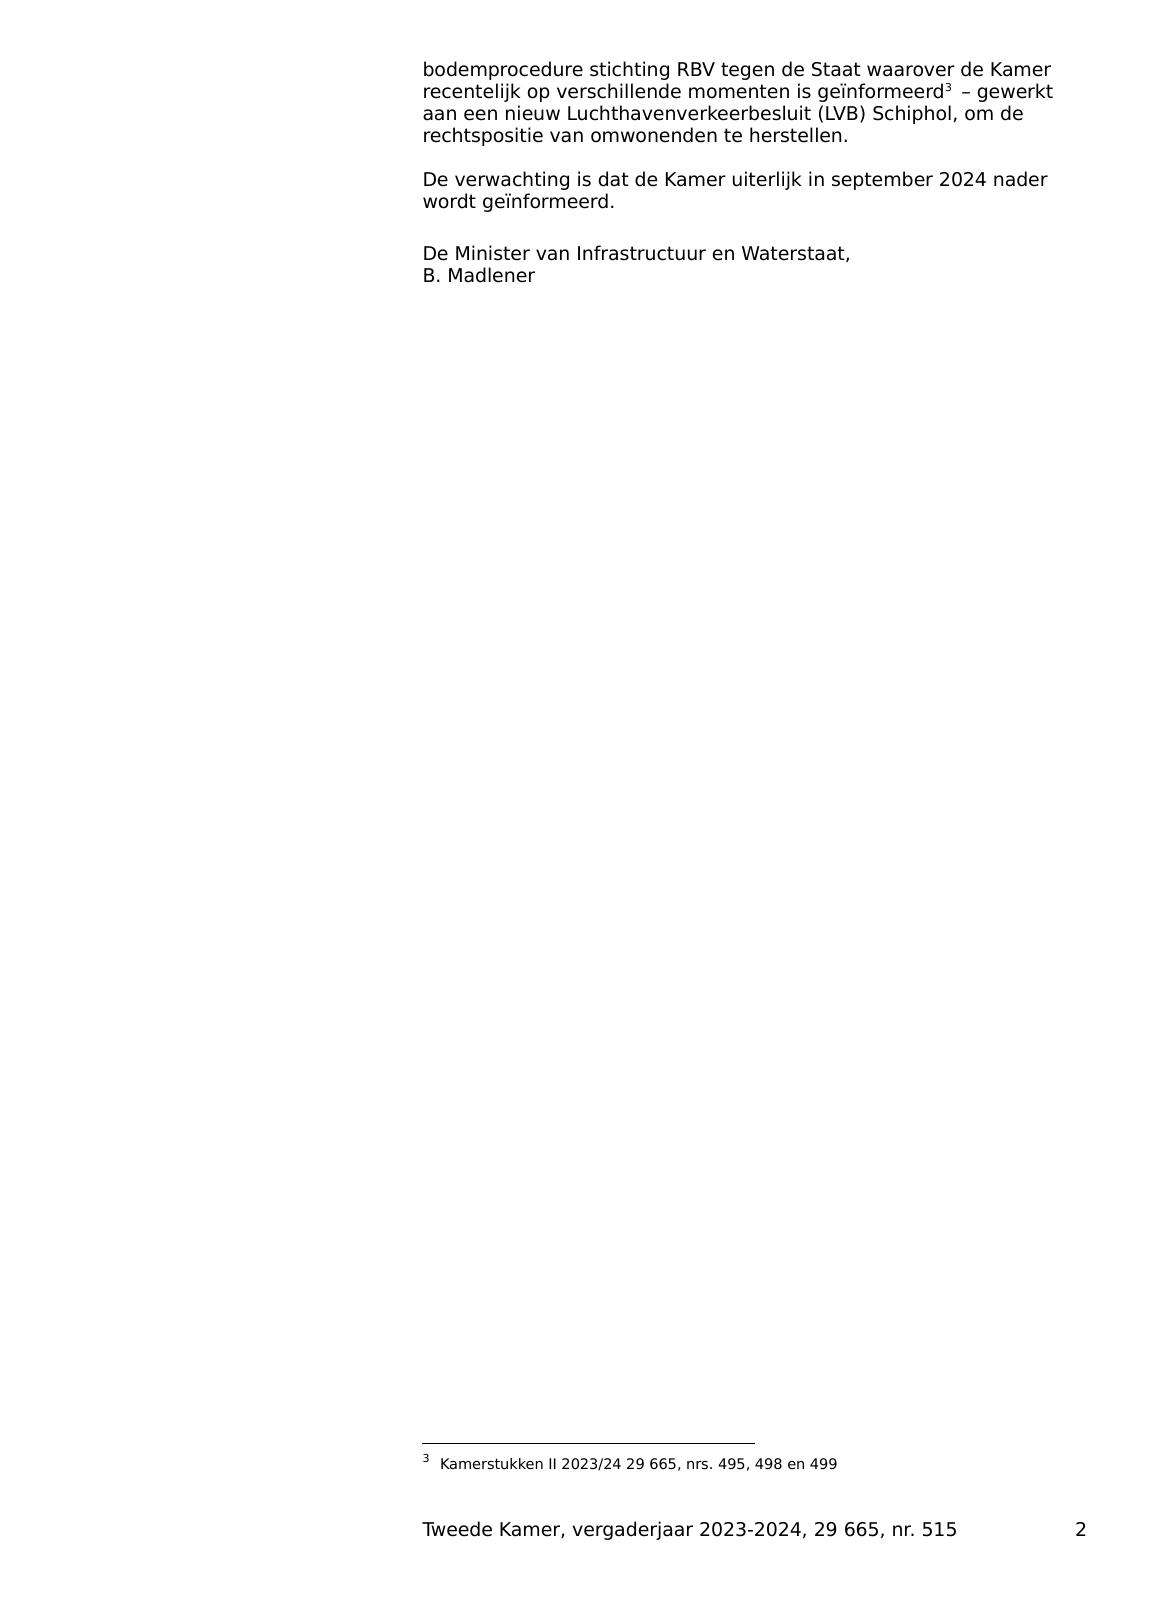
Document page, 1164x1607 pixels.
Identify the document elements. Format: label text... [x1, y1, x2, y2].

text Kamerstukken II 2023/24 29 665, nrs. 495, 498 en 499 [422, 1452, 1087, 1474]
text De verwachting is dat de Kamer uiterlijk in september 2024 nader wordt geïnformeerd. [422, 169, 1087, 213]
text bodemprocedure stichting RBV tegen de Staat waarover de Kamer recentelijk op verschillende momenten is geïnformeerd – gewerkt aan een nieuw Luchthavenverkeerbesluit (LVB) Schiphol, om de rechtspositie van omwonenden te herstellen. [422, 59, 1087, 147]
text De Minister van Infrastructuur en Waterstaat, B. Madlener [422, 243, 1087, 287]
